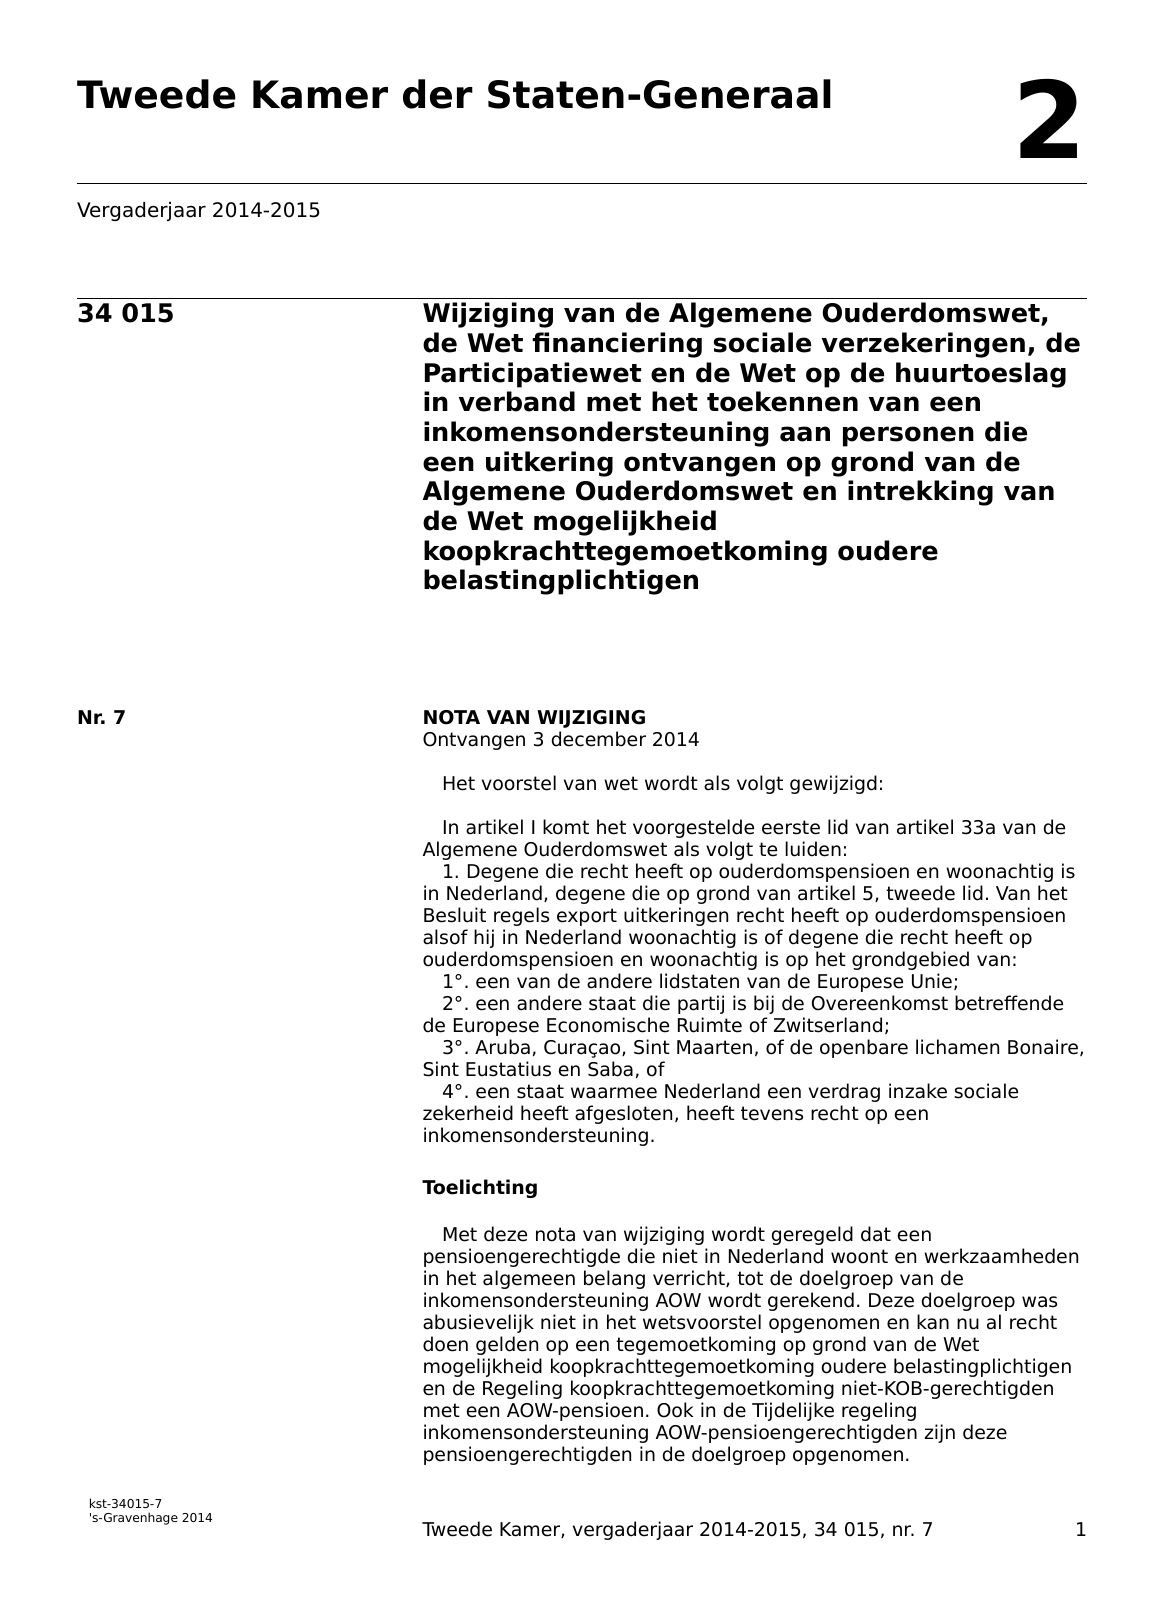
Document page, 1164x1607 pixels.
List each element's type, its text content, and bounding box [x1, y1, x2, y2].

text 2°. een andere staat die partij is bij de Overeenkomst betreffende de Europese Economische Ruimte of Zwitserland; [422, 993, 1087, 1037]
text Ontvangen 3 december 2014 [422, 729, 1087, 751]
text kst-34015-7 [88, 1497, 323, 1511]
text 's-Gravenhage 2014 [88, 1511, 323, 1525]
table_header Tweede Kamer der Staten-Generaal [77, 59, 886, 183]
subtitle Toelichting [422, 1177, 1087, 1199]
subtitle 34 015 Wijziging van de Algemene Ouderdomswet, de Wet financiering sociale verzekeringen, de Participatiewet en de Wet op de huurtoeslag in verband met het toekennen van een inkomensondersteuning aan personen die een uitkering ontvangen op grond van de Algemene Ouderdomswet en intrekking van de Wet mogelijkheid koopkrachttegemoetkoming oudere belastingplichtigen [77, 299, 1087, 596]
table_header 2 [886, 59, 1087, 183]
text 4°. een staat waarmee Nederland een verdrag inzake sociale zekerheid heeft afgesloten, heeft tevens recht op een inkomensondersteuning. [422, 1081, 1087, 1147]
text Het voorstel van wet wordt als volgt gewijzigd: [422, 773, 1087, 795]
text 1. Degene die recht heeft op ouderdomspensioen en woonachtig is in Nederland, degene die op grond van artikel 5, tweede lid. Van het Besluit regels export uitkeringen recht heeft op ouderdomspensioen alsof hij in Nederland woonachtig is of degene die recht heeft op ouderdomspensioen en woonachtig is op het grondgebied van: [422, 861, 1087, 971]
text 3°. Aruba, Curaçao, Sint Maarten, of de openbare lichamen Bonaire, Sint Eustatius en Saba, of [422, 1037, 1087, 1081]
table_cell Vergaderjaar 2014-2015 [77, 184, 1087, 298]
subtitle Nr. 7 NOTA VAN WIJZIGING [77, 707, 1087, 729]
text 1°. een van de andere lidstaten van de Europese Unie; [422, 971, 1087, 993]
text Met deze nota van wijziging wordt geregeld dat een pensioengerechtigde die niet in Nederland woont en werkzaamheden in het algemeen belang verricht, tot de doelgroep van de inkomensondersteuning AOW wordt gerekend. Deze doelgroep was abusievelijk niet in het wetsvoorstel opgenomen en kan nu al recht doen gelden op een tegemoetkoming op grond van de Wet mogelijkheid koopkrachttegemoetkoming oudere belastingplichtigen en de Regeling koopkrachttegemoetkoming niet-KOB-gerechtigden met een AOW-pensioen. Ook in de Tijdelijke regeling inkomensondersteuning AOW-pensioengerechtigden zijn deze pensioengerechtigden in de doelgroep opgenomen. [422, 1224, 1087, 1466]
text In artikel I komt het voorgestelde eerste lid van artikel 33a van de Algemene Ouderdomswet als volgt te luiden: [422, 817, 1087, 861]
